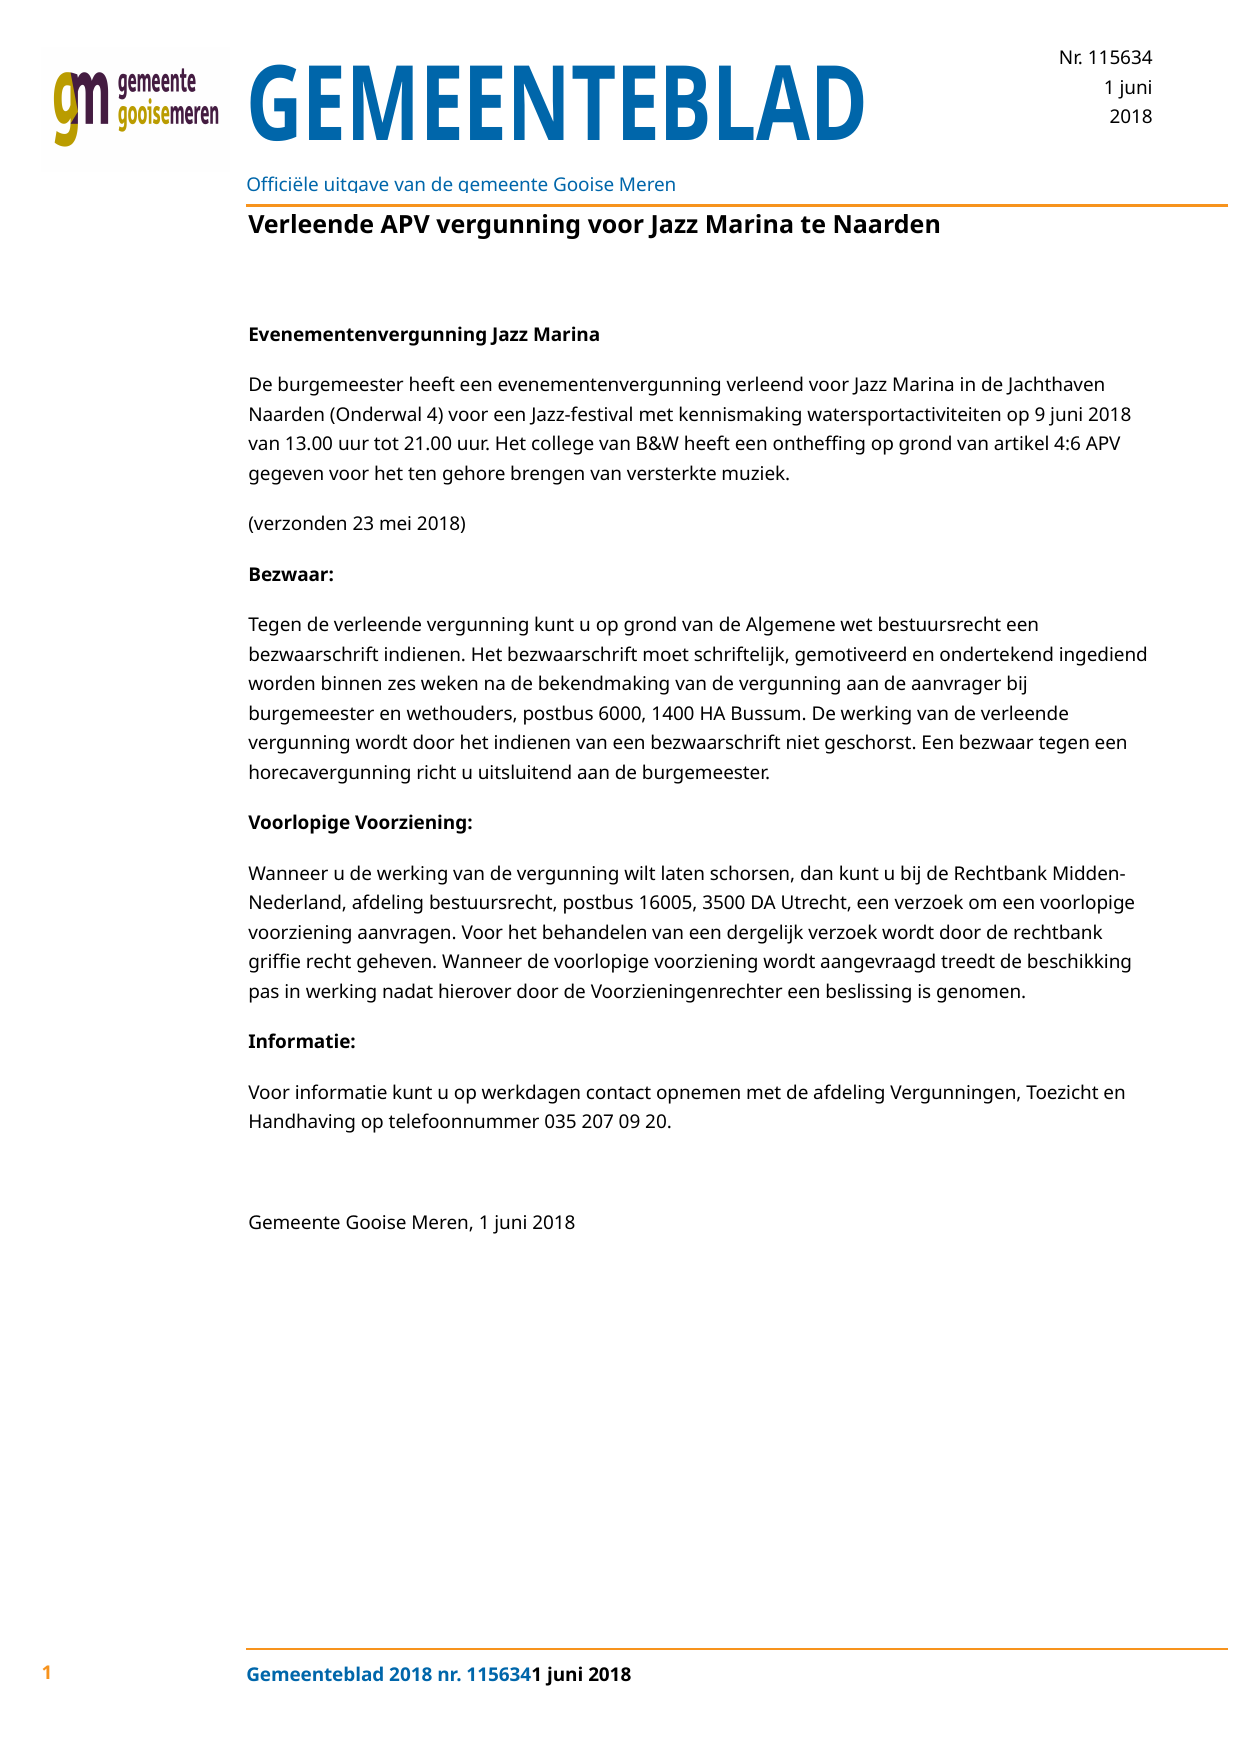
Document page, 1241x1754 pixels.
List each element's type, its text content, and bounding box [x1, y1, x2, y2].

text Gemeente Gooise Meren, 1 juni 2018 [248, 1209, 1152, 1235]
text (verzonden 23 mei 2018) [248, 510, 1152, 536]
picture [41, 47, 231, 172]
text Tegen de verleende vergunning kunt u op grond van de Algemene wet bestuursrecht een bezwaarschrift indienen. Het bezwaarschrift moet schriftelijk, gemotiveerd en ondertekend ingediend worden binnen zes weken na de bekendmaking van de vergunning aan de aanvrager bij burgemeester en wethouders, postbus 6000, 1400 HA Bussum. De werking van de verleende vergunning wordt door het indienen van een bezwaarschrift niet geschorst. Een bezwaar tegen een horecavergunning richt u uitsluitend aan de burgemeester. [248, 611, 1152, 785]
text Voor informatie kunt u op werkdagen contact opnemen met de afdeling Vergunningen, Toezicht en Handhaving op telefoonnummer 035 207 09 20. [248, 1079, 1152, 1134]
text Informatie: [248, 1029, 1152, 1054]
text Evenementenvergunning Jazz Marina [248, 321, 1152, 346]
text Voorlopige Voorziening: [248, 809, 1152, 835]
text Bezwaar: [248, 561, 1152, 586]
text Wanneer u de werking van de vergunning wilt laten schorsen, dan kunt u bij de Rechtbank Midden-Nederland, afdeling bestuursrecht, postbus 16005, 3500 DA Utrecht, een verzoek om een voorlopige voorziening aanvragen. Voor het behandelen van een dergelijk verzoek wordt door de rechtbank griffie recht geheven. Wanneer de voorlopige voorziening wordt aangevraagd treedt de beschikking pas in werking nadat hierover door de Voorzieningenrechter een beslissing is genomen. [248, 860, 1152, 1004]
text Verleende APV vergunning voor Jazz Marina te Naarden [248, 207, 1152, 241]
text De burgemeester heeft een evenementenvergunning verleend voor Jazz Marina in de Jachthaven Naarden (Onderwal 4) voor een Jazz-festival met kennismaking watersportactiviteiten op 9 juni 2018 van 13.00 uur tot 21.00 uur. Het college van B&W heeft een ontheffing op grond van artikel 4:6 APV gegeven voor het ten gehore brengen van versterkte muziek. [248, 371, 1152, 486]
